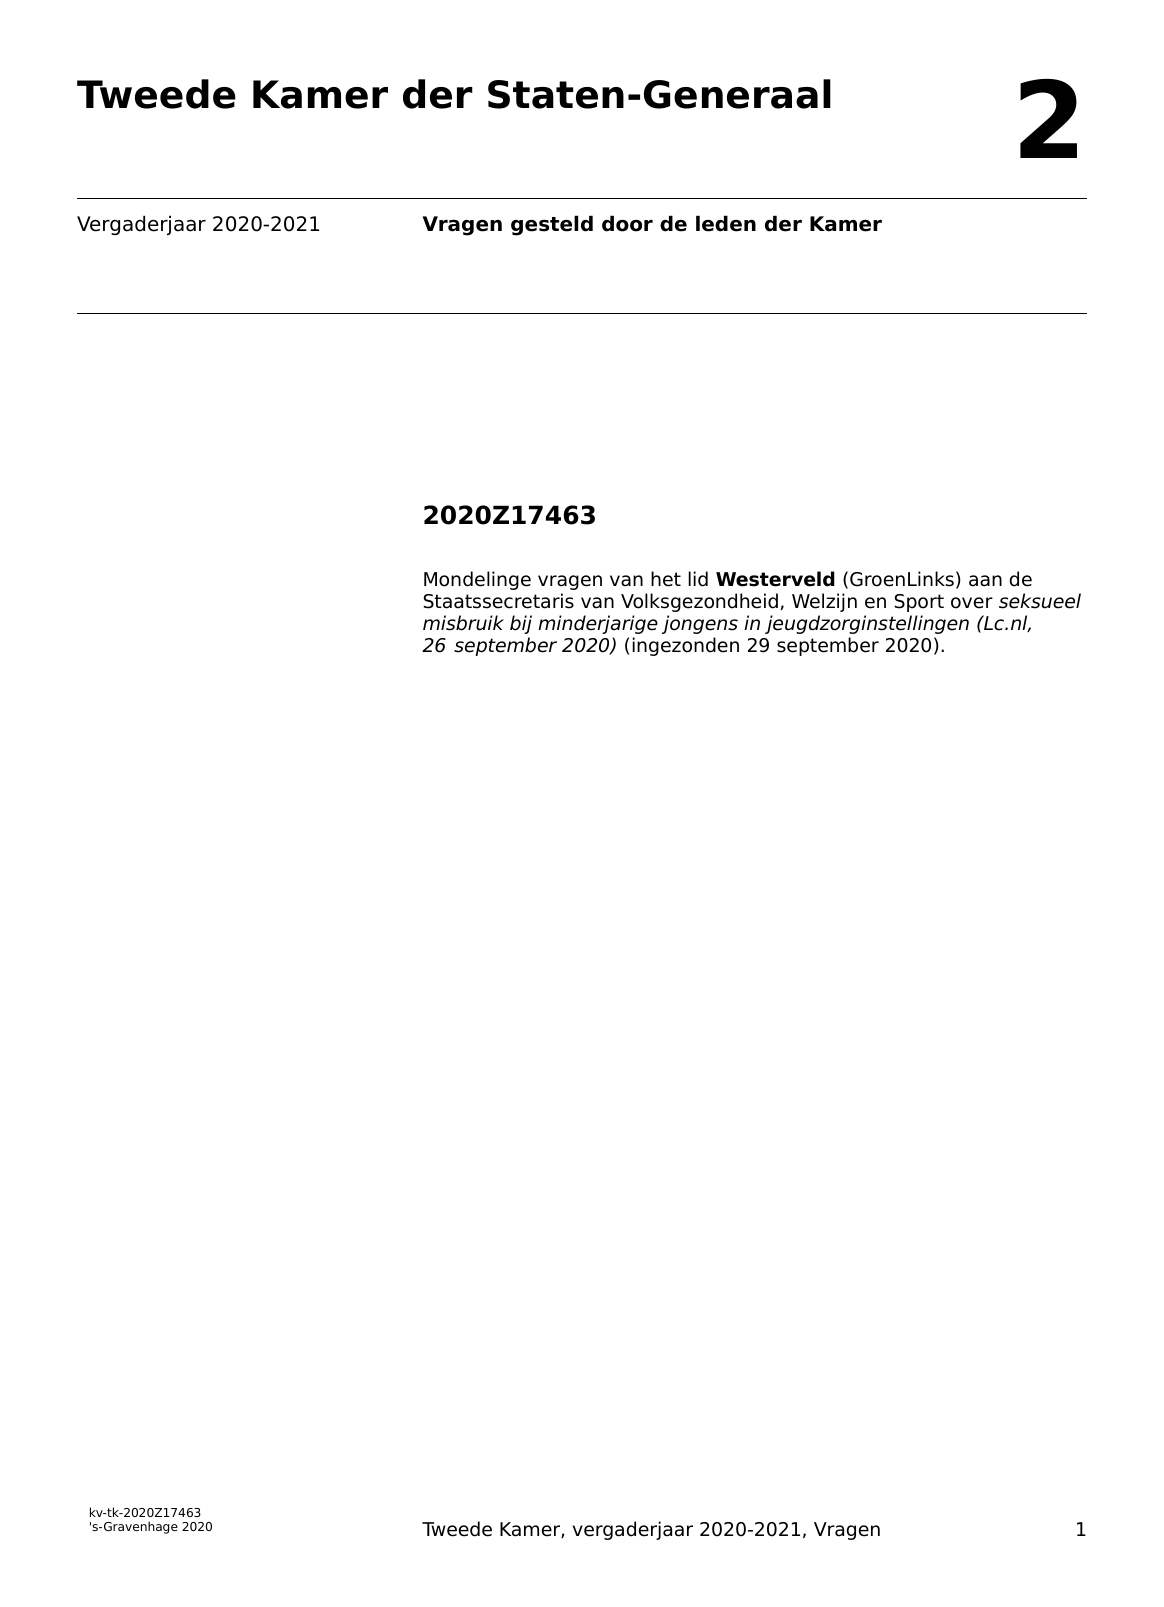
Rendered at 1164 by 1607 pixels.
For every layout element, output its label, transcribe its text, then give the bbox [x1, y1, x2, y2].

table_cell Vragen gesteld door de leden der Kamer [422, 199, 1087, 313]
table_header 2 [886, 59, 1087, 198]
text kv-tk-2020Z17463 [88, 1506, 323, 1520]
text 2020Z17463 [422, 501, 1087, 531]
text 's-Gravenhage 2020 [88, 1520, 323, 1534]
table_cell Vergaderjaar 2020-2021 [77, 199, 422, 313]
table_header Tweede Kamer der Staten-Generaal [77, 59, 886, 198]
text Mondelinge vragen van het lid Westerveld (GroenLinks) aan de Staatssecretaris van Volksgezondheid, Welzijn en Sport over seksueel misbruik bij minderjarige jongens in jeugdzorginstellingen (Lc.nl, 26 september 2020) (ingezonden 29 september 2020). [422, 569, 1087, 657]
